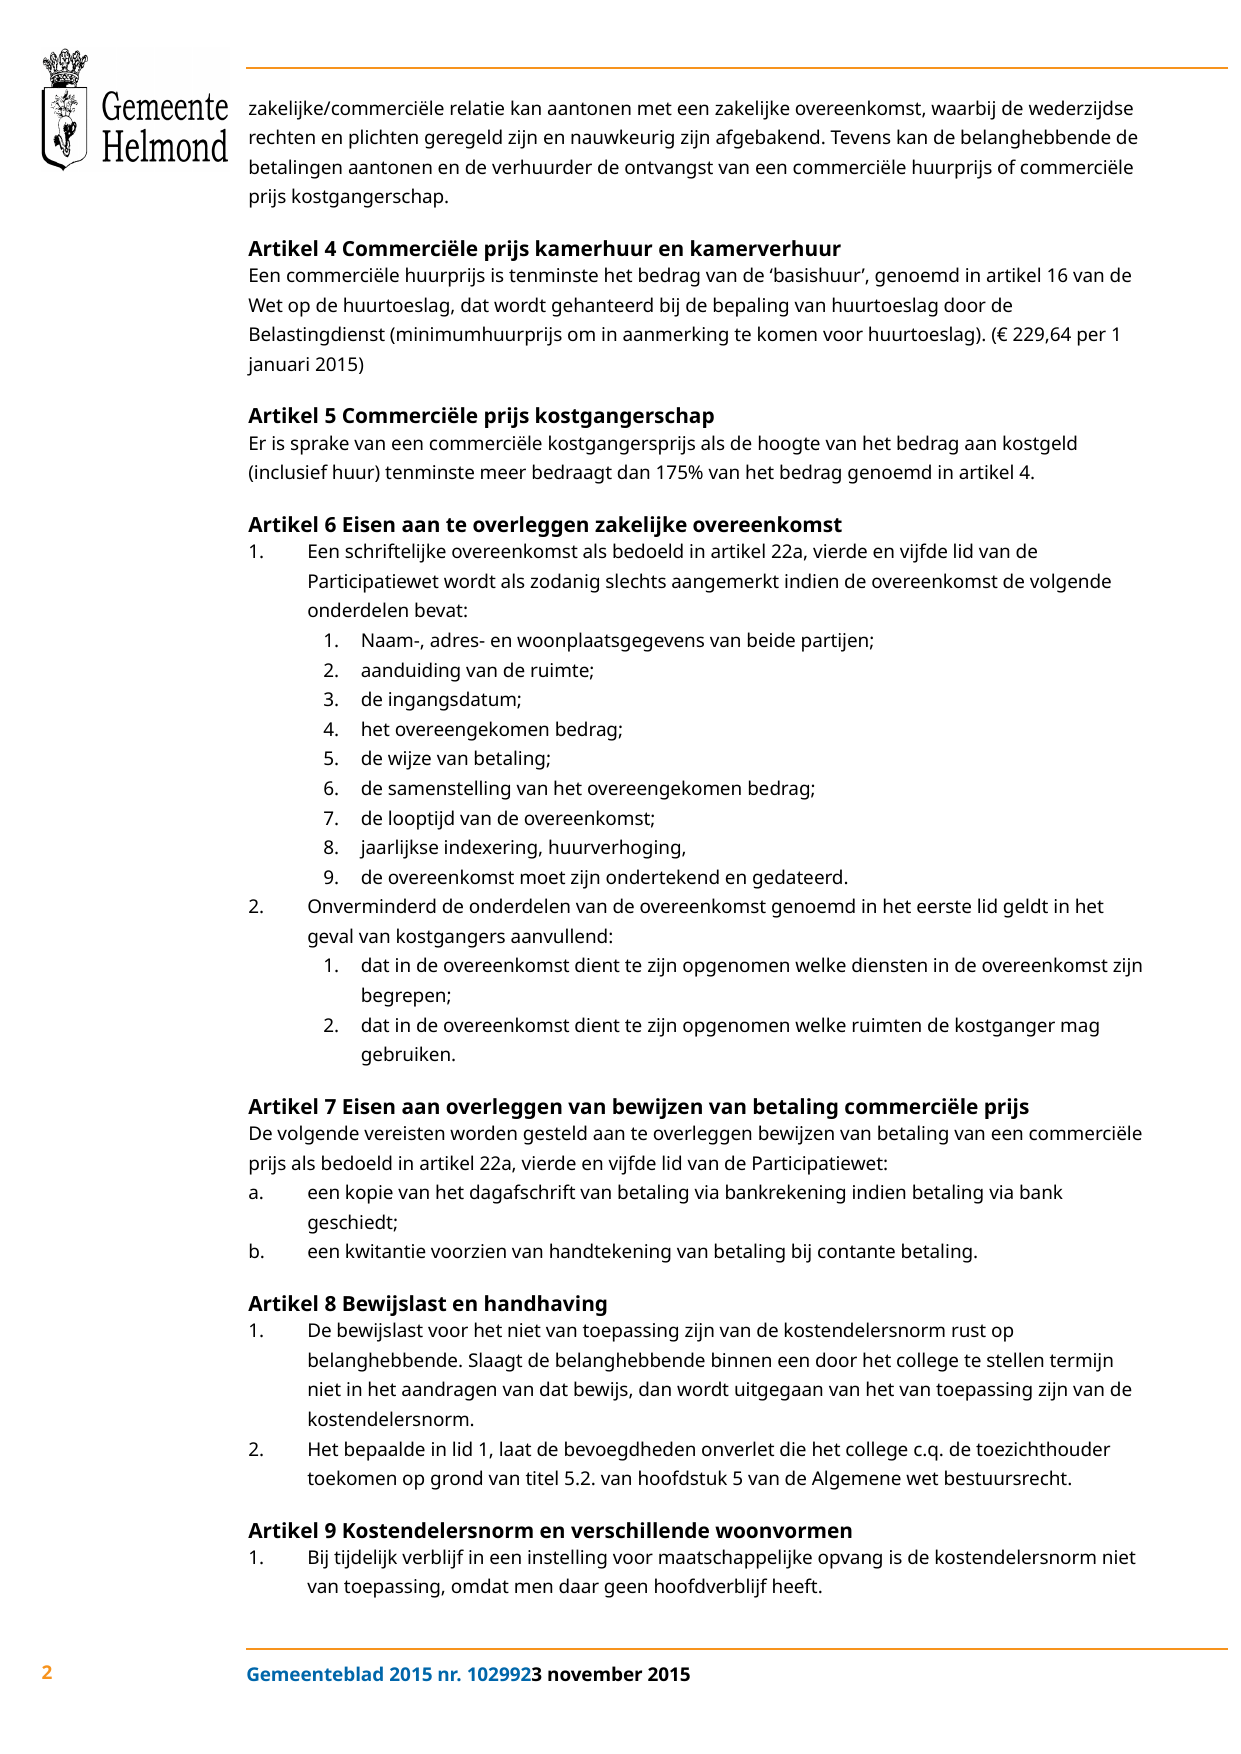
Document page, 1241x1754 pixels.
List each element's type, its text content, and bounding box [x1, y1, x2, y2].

text Er is sprake van een commerciële kostgangersprijs als de hoogte van het bedrag aan kostgeld (inclusief huur) tenminste meer bedraagt dan 175% van het bedrag genoemd in artikel 4. [248, 430, 1152, 485]
text Artikel 8 Bewijslast en handhaving [248, 1289, 1152, 1317]
list de looptijd van de overeenkomst; [323, 805, 1152, 830]
list Het bepaalde in lid 1, laat de bevoegdheden onverlet die het college c.q. de toezichthouder toekomen op grond van titel 5.2. van hoofdstuk 5 van de Algemene wet bestuursrecht. [248, 1436, 1152, 1491]
list de overeenkomst moet zijn ondertekend en gedateerd. [323, 864, 1152, 889]
text Artikel 6 Eisen aan te overleggen zakelijke overeenkomst [248, 510, 1152, 538]
list Bij tijdelijk verblijf in een instelling voor maatschappelijke opvang is de kostendelersnorm niet van toepassing, omdat men daar geen hoofdverblijf heeft. [248, 1544, 1152, 1599]
list de samenstelling van het overeengekomen bedrag; [323, 775, 1152, 801]
text Een commerciële huurprijs is tenminste het bedrag van de ‘basishuur’, genoemd in artikel 16 van de Wet op de huurtoeslag, dat wordt gehanteerd bij de bepaling van huurtoeslag door de Belastingdienst (minimumhuurprijs om in aanmerking te komen voor huurtoeslag). (€ 229,64 per 1 januari 2015) [248, 262, 1152, 377]
text Artikel 7 Eisen aan overleggen van bewijzen van betaling commerciële prijs [248, 1092, 1152, 1120]
text zakelijke/commerciële relatie kan aantonen met een zakelijke overeenkomst, waarbij de wederzijdse rechten en plichten geregeld zijn en nauwkeurig zijn afgebakend. Tevens kan de belanghebbende de betalingen aantonen en de verhuurder de ontvangst van een commerciële huurprijs of commerciële prijs kostgangerschap. [248, 95, 1152, 209]
list dat in de overeenkomst dient te zijn opgenomen welke ruimten de kostganger mag gebruiken. [323, 1012, 1152, 1067]
list jaarlijkse indexering, huurverhoging, [323, 834, 1152, 860]
list een kopie van het dagafschrift van betaling via bankrekening indien betaling via bank geschiedt; [248, 1179, 1152, 1235]
text Artikel 9 Kostendelersnorm en verschillende woonvormen [248, 1516, 1152, 1544]
list aanduiding van de ruimte; [323, 657, 1152, 682]
list De bewijslast voor het niet van toepassing zijn van de kostendelersnorm rust op belanghebbende. Slaagt de belanghebbende binnen een door het college te stellen termijn niet in het aandragen van dat bewijs, dan wordt uitgegaan van het van toepassing zijn van de kostendelersnorm. [248, 1317, 1152, 1432]
picture [41, 47, 231, 172]
list dat in de overeenkomst dient te zijn opgenomen welke diensten in de overeenkomst zijn begrepen; [323, 953, 1152, 1008]
list de wijze van betaling; [323, 746, 1152, 771]
text De volgende vereisten worden gesteld aan te overleggen bewijzen van betaling van een commerciële prijs als bedoeld in artikel 22a, vierde en vijfde lid van de Participatiewet: [248, 1120, 1152, 1176]
text Artikel 4 Commerciële prijs kamerhuur en kamerverhuur [248, 234, 1152, 262]
list een kwitantie voorzien van handtekening van betaling bij contante betaling. [248, 1238, 1152, 1264]
list Naam-, adres- en woonplaatsgegevens van beide partijen; [323, 627, 1152, 653]
list Een schriftelijke overeenkomst als bedoeld in artikel 22a, vierde en vijfde lid van de Participatiewet wordt als zodanig slechts aangemerkt indien de overeenkomst de volgende onderdelen bevat: [248, 538, 1152, 623]
list het overeengekomen bedrag; [323, 716, 1152, 742]
list Onverminderd de onderdelen van de overeenkomst genoemd in het eerste lid geldt in het geval van kostgangers aanvullend: [248, 893, 1152, 949]
text Artikel 5 Commerciële prijs kostgangerschap [248, 402, 1152, 430]
list de ingangsdatum; [323, 686, 1152, 712]
